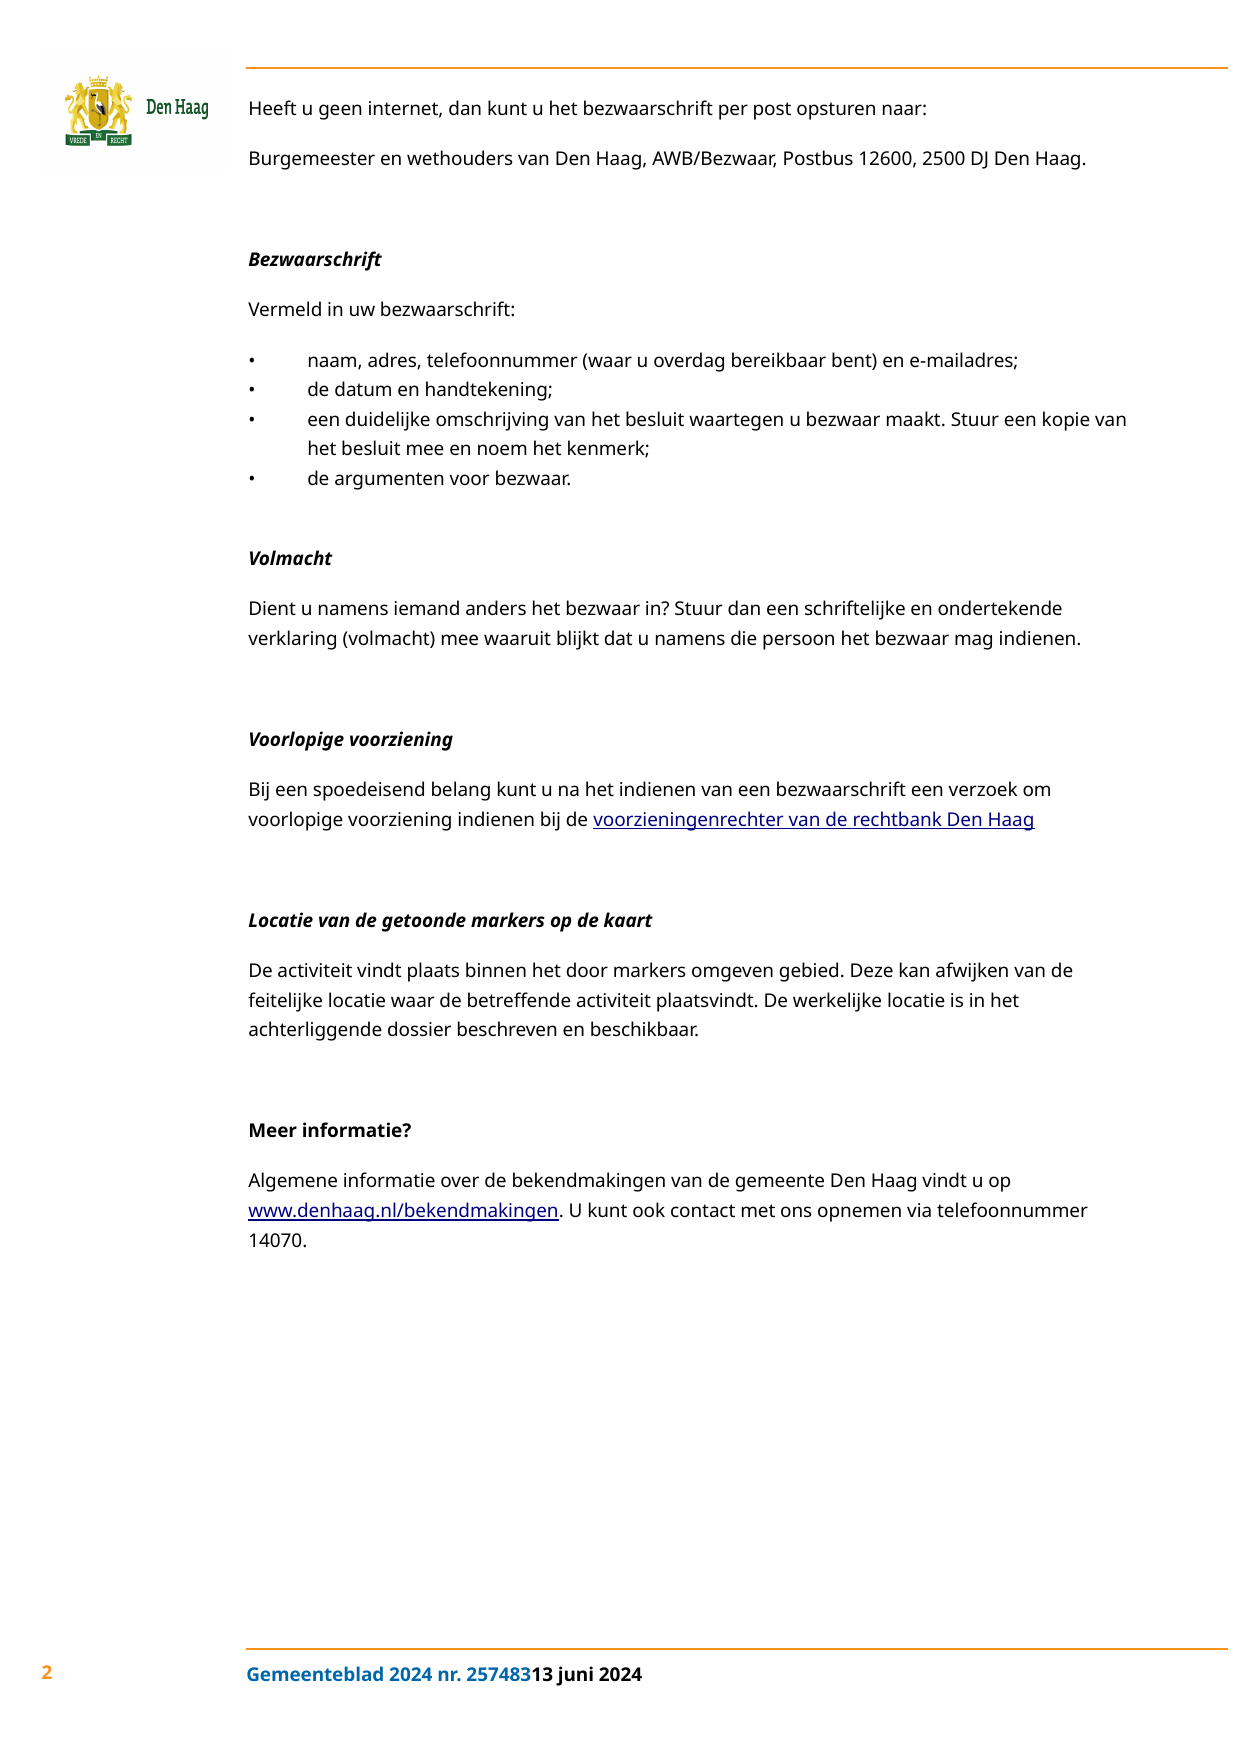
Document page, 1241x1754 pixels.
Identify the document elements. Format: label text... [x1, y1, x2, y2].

text Burgemeester en wethouders van Den Haag, AWB/Bezwaar, Postbus 12600, 2500 DJ Den Haag. [248, 145, 1152, 171]
text Heeft u geen internet, dan kunt u het bezwaarschrift per post opsturen naar: [248, 95, 1152, 121]
text De activiteit vindt plaats binnen het door markers omgeven gebied. Deze kan afwijken van de feitelijke locatie waar de betreffende activiteit plaatsvindt. De werkelijke locatie is in het achterliggende dossier beschreven en beschikbaar. [248, 957, 1152, 1042]
text Bezwaarschrift [248, 246, 1152, 272]
list de datum en handtekening; [248, 376, 1152, 402]
list een duidelijke omschrijving van het besluit waartegen u bezwaar maakt. Stuur een kopie van het besluit mee en noem het kenmerk; [248, 406, 1152, 461]
text Bij een spoedeisend belang kunt u na het indienen van een bezwaarschrift een verzoek om voorlopige voorziening indienen bij de voorzieningenrechter van de rechtbank Den Haag [248, 776, 1152, 832]
text Locatie van de getoonde markers op de kaart [248, 907, 1152, 933]
text Meer informatie? [248, 1117, 1152, 1143]
text Vermeld in uw bezwaarschrift: [248, 296, 1152, 322]
list naam, adres, telefoonnummer (waar u overdag bereikbaar bent) en e-mailadres; [248, 347, 1152, 373]
text Dient u namens iemand anders het bezwaar in? Stuur dan een schriftelijke en ondertekende verklaring (volmacht) mee waaruit blijkt dat u namens die persoon het bezwaar mag indienen. [248, 596, 1152, 651]
text Volmacht [248, 545, 1152, 571]
picture [41, 47, 231, 172]
text Algemene informatie over de bekendmakingen van de gemeente Den Haag vindt u op www.denhaag.nl/bekendmakingen. U kunt ook contact met ons opnemen via telefoonnummer 14070. [248, 1168, 1152, 1253]
list de argumenten voor bezwaar. [248, 465, 1152, 491]
text Voorlopige voorziening [248, 726, 1152, 752]
